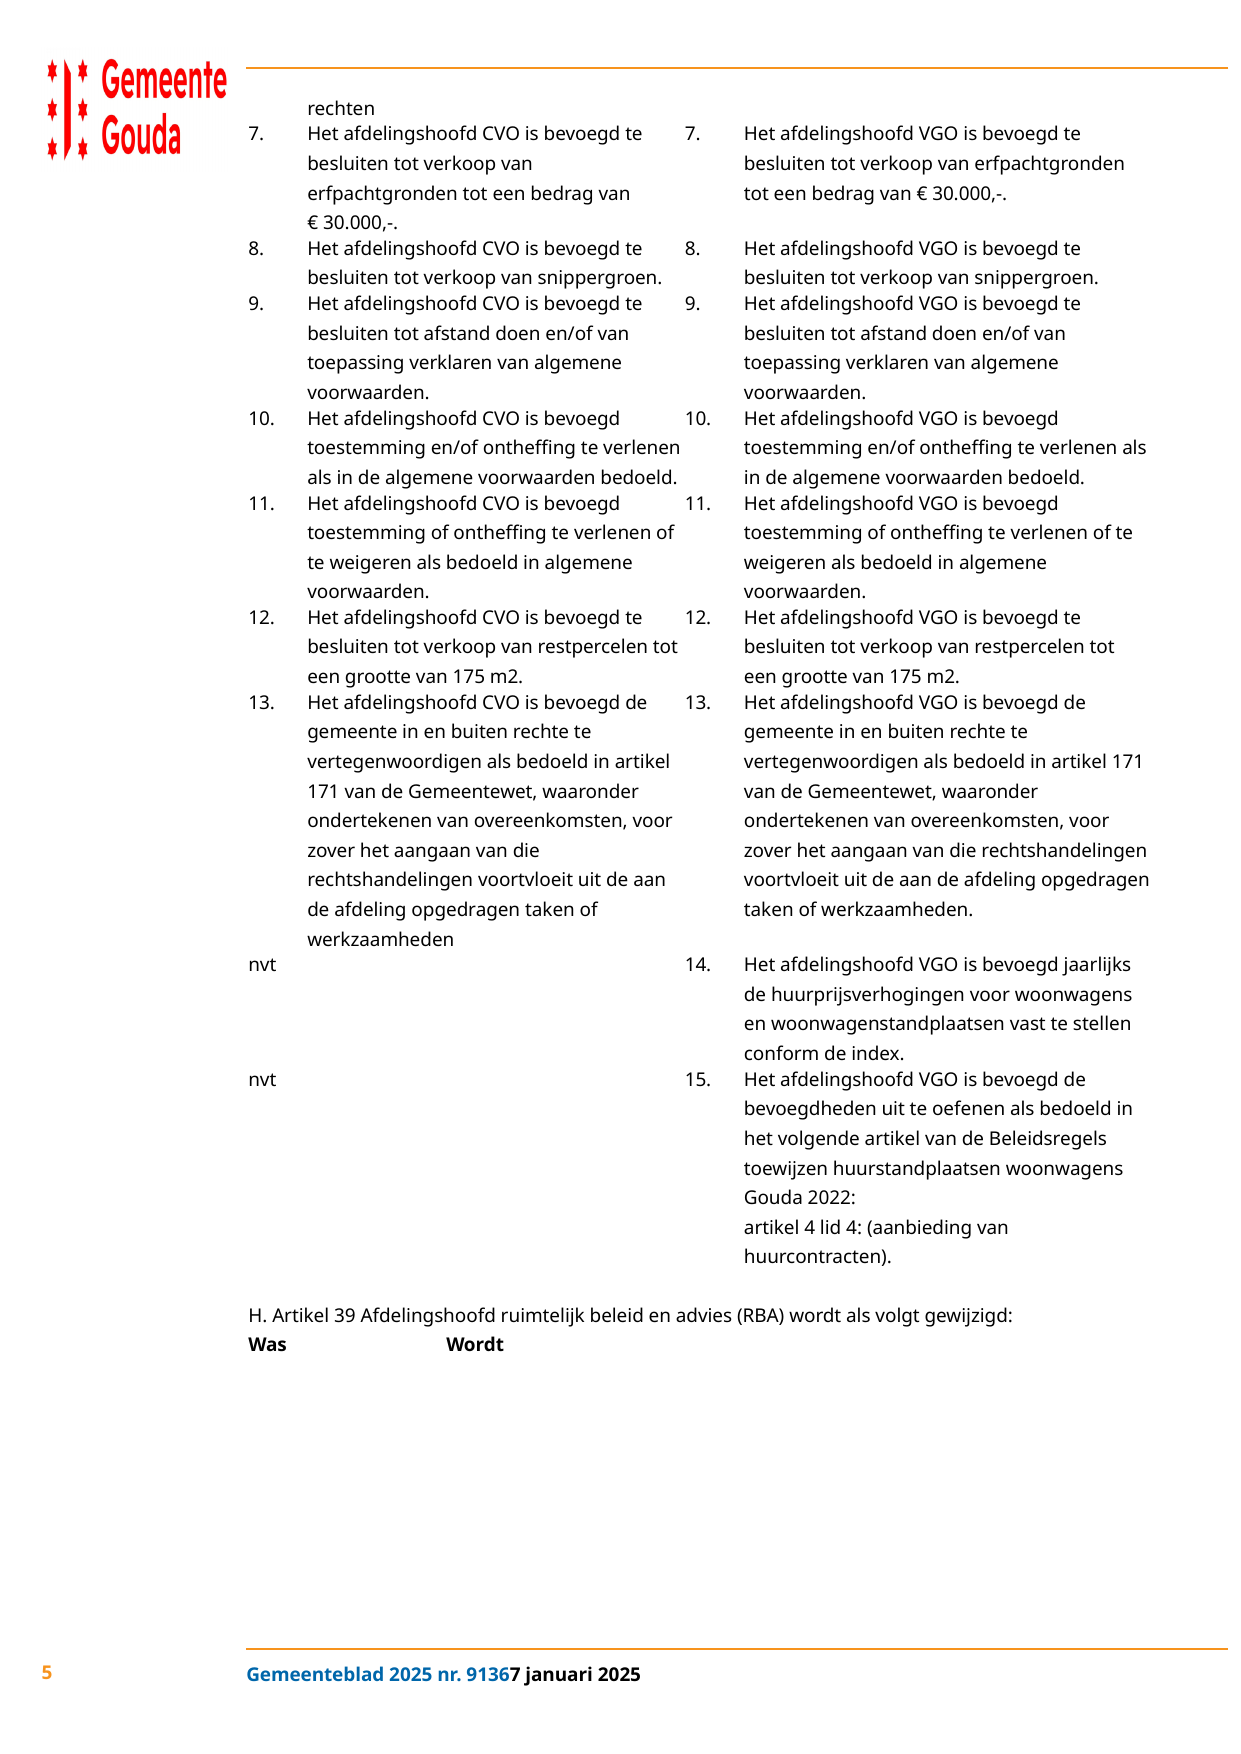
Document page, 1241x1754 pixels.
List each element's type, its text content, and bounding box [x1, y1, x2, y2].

table_cell Het afdelingshoofd VGO is bevoegd de bevoegdheden uit te oefenen als bedoeld in het volgende artikel van de Beleidsregels toewijzen huurstandplaatsen woonwagens Gouda 2022: artikel 4 lid 4: (aanbieding van huurcontracten). [685, 1066, 1152, 1269]
table_cell rechten [248, 95, 684, 121]
picture [41, 47, 231, 172]
table_cell Het afdelingshoofd VGO is bevoegd jaarlijks de huurprijsverhogingen voor woonwagens en woonwagenstandplaatsen vast te stellen conform de index. [685, 951, 1152, 1066]
table_header Was [248, 1332, 446, 1357]
table_cell Het afdelingshoofd VGO is bevoegd te besluiten tot verkoop van restpercelen tot een grootte van 175 m2. [685, 604, 1152, 689]
table_cell Het afdelingshoofd VGO is bevoegd toestemming en/of ontheffing te verlenen als in de algemene voorwaarden bedoeld. [685, 405, 1152, 490]
table_cell Het afdelingshoofd CVO is bevoegd te besluiten tot verkoop van snippergroen. [248, 235, 684, 290]
table_cell Het afdelingshoofd VGO is bevoegd te besluiten tot verkoop van snippergroen. [685, 235, 1152, 290]
table_cell Het afdelingshoofd VGO is bevoegd te besluiten tot verkoop van erfpachtgronden tot een bedrag van € 30.000,-. [685, 121, 1152, 235]
table_cell nvt [248, 951, 684, 1066]
text H. Artikel 39 Afdelingshoofd ruimtelijk beleid en advies (RBA) wordt als volgt gewijzigd: [248, 1302, 1152, 1328]
table_cell Het afdelingshoofd CVO is bevoegd te besluiten tot afstand doen en/of van toepassing verklaren van algemene voorwaarden. [248, 290, 684, 405]
table_cell nvt [248, 1066, 684, 1269]
table_cell Het afdelingshoofd VGO is bevoegd de gemeente in en buiten rechte te vertegenwoordigen als bedoeld in artikel 171 van de Gemeentewet, waaronder ondertekenen van overeenkomsten, voor zover het aangaan van die rechtshandelingen voortvloeit uit de aan de afdeling opgedragen taken of werkzaamheden. [685, 689, 1152, 951]
table_cell Het afdelingshoofd CVO is bevoegd toestemming en/of ontheffing te verlenen als in de algemene voorwaarden bedoeld. [248, 405, 684, 490]
table_cell Het afdelingshoofd VGO is bevoegd toestemming of ontheffing te verlenen of te weigeren als bedoeld in algemene voorwaarden. [685, 490, 1152, 604]
table_cell [685, 95, 1152, 121]
table_cell Het afdelingshoofd CVO is bevoegd te besluiten tot verkoop van erfpachtgronden tot een bedrag van € 30.000,-. [248, 121, 684, 235]
table_cell Het afdelingshoofd CVO is bevoegd de gemeente in en buiten rechte te vertegenwoordigen als bedoeld in artikel 171 van de Gemeentewet, waaronder ondertekenen van overeenkomsten, voor zover het aangaan van die rechtshandelingen voortvloeit uit de aan de afdeling opgedragen taken of werkzaamheden [248, 689, 684, 951]
table_cell Het afdelingshoofd VGO is bevoegd te besluiten tot afstand doen en/of van toepassing verklaren van algemene voorwaarden. [685, 290, 1152, 405]
table_header Wordt [446, 1332, 1152, 1357]
table_cell Het afdelingshoofd CVO is bevoegd toestemming of ontheffing te verlenen of te weigeren als bedoeld in algemene voorwaarden. [248, 490, 684, 604]
table_cell Het afdelingshoofd CVO is bevoegd te besluiten tot verkoop van restpercelen tot een grootte van 175 m2. [248, 604, 684, 689]
